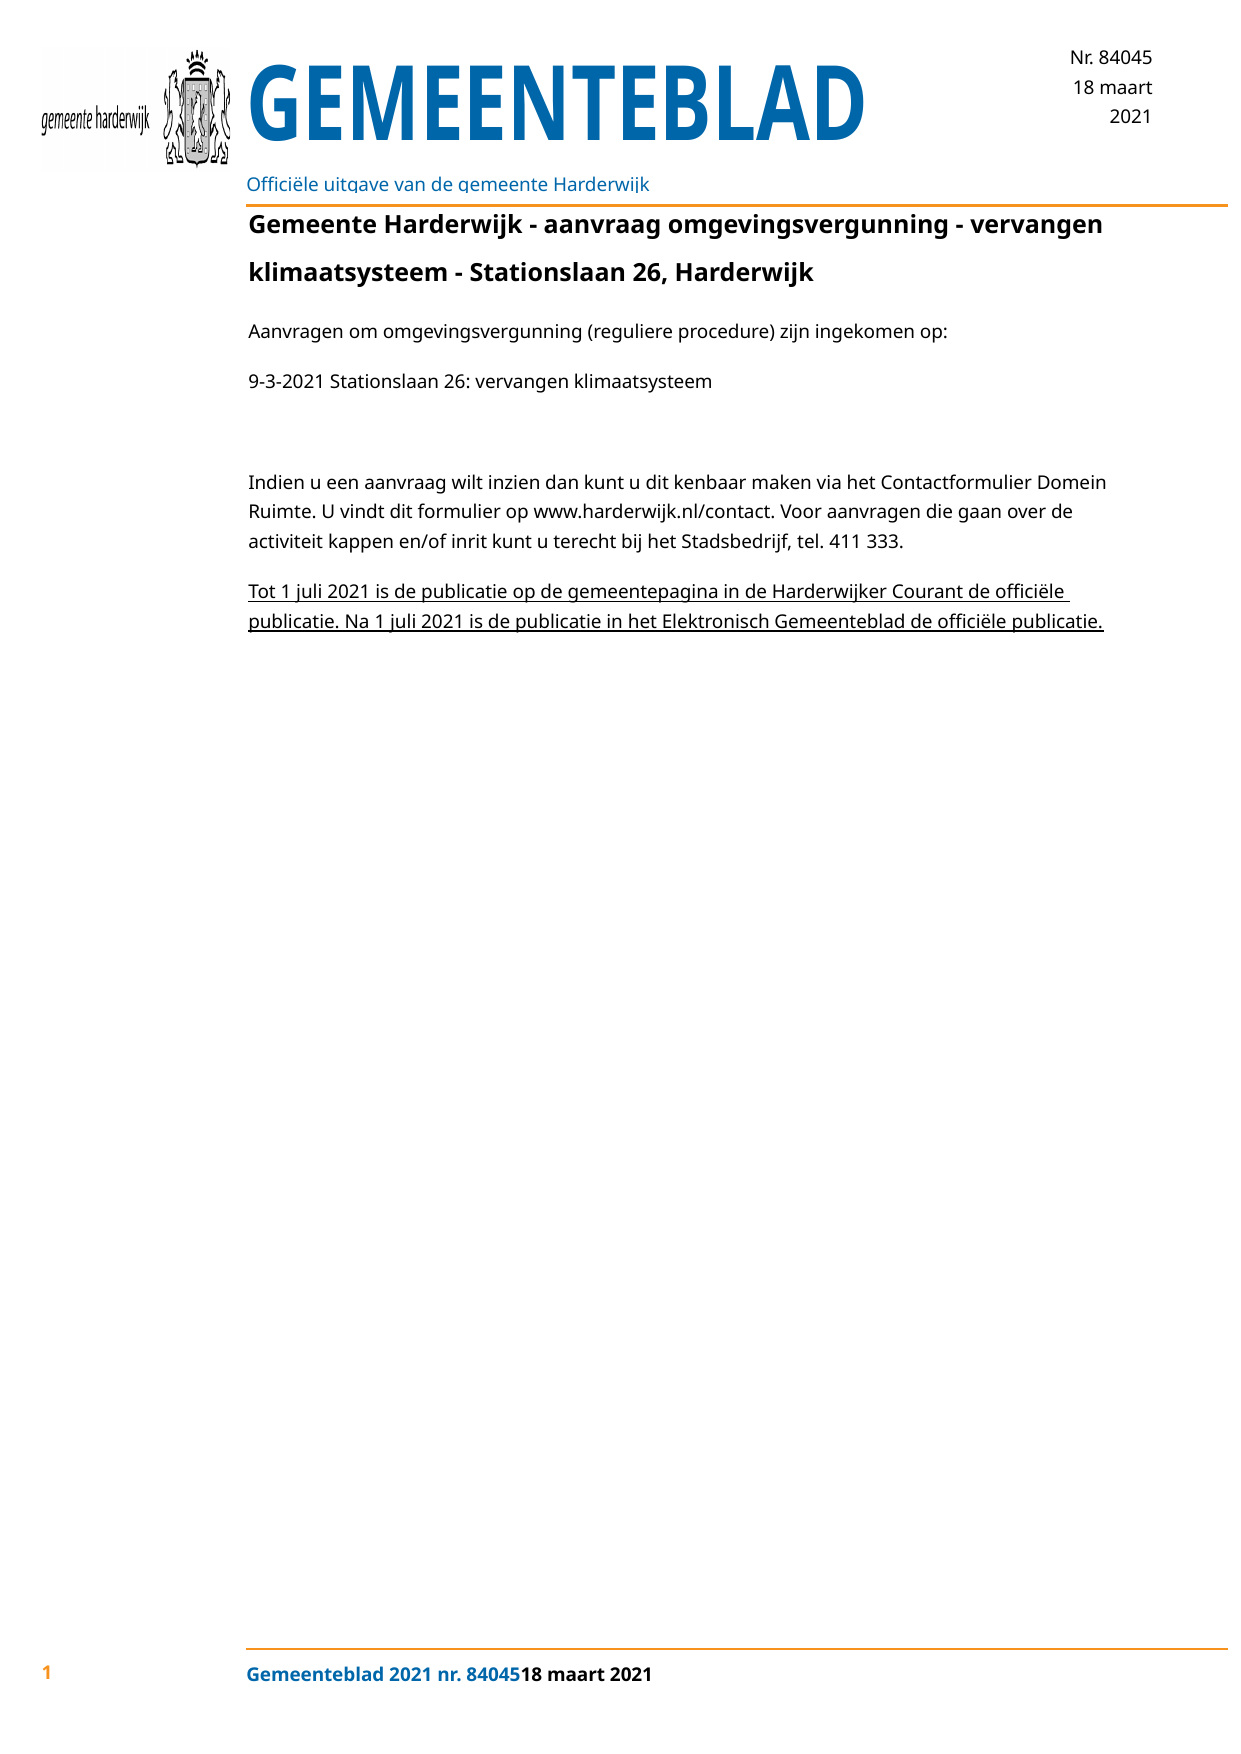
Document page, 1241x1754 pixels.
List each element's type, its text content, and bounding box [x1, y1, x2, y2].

text Tot 1 juli 2021 is de publicatie op de gemeentepagina in de Harderwijker Courant de officiële publicatie. Na 1 juli 2021 is de publicatie in het Elektronisch Gemeenteblad de officiële publicatie. [248, 579, 1152, 634]
text 9-3-2021 Stationslaan 26: vervangen klimaatsysteem [248, 368, 1152, 394]
text Aanvragen om omgevingsvergunning (reguliere procedure) zijn ingekomen op: [248, 318, 1152, 344]
text Gemeente Harderwijk - aanvraag omgevingsvergunning - vervangen klimaatsysteem - Stationslaan 26, Harderwijk [248, 207, 1152, 288]
text Indien u een aanvraag wilt inzien dan kunt u dit kenbaar maken via het Contactformulier Domein Ruimte. U vindt dit formulier op www.harderwijk.nl/contact. Voor aanvragen die gaan over de activiteit kappen en/of inrit kunt u terecht bij het Stadsbedrijf, tel. 411 333. [248, 469, 1152, 554]
picture [41, 47, 231, 172]
